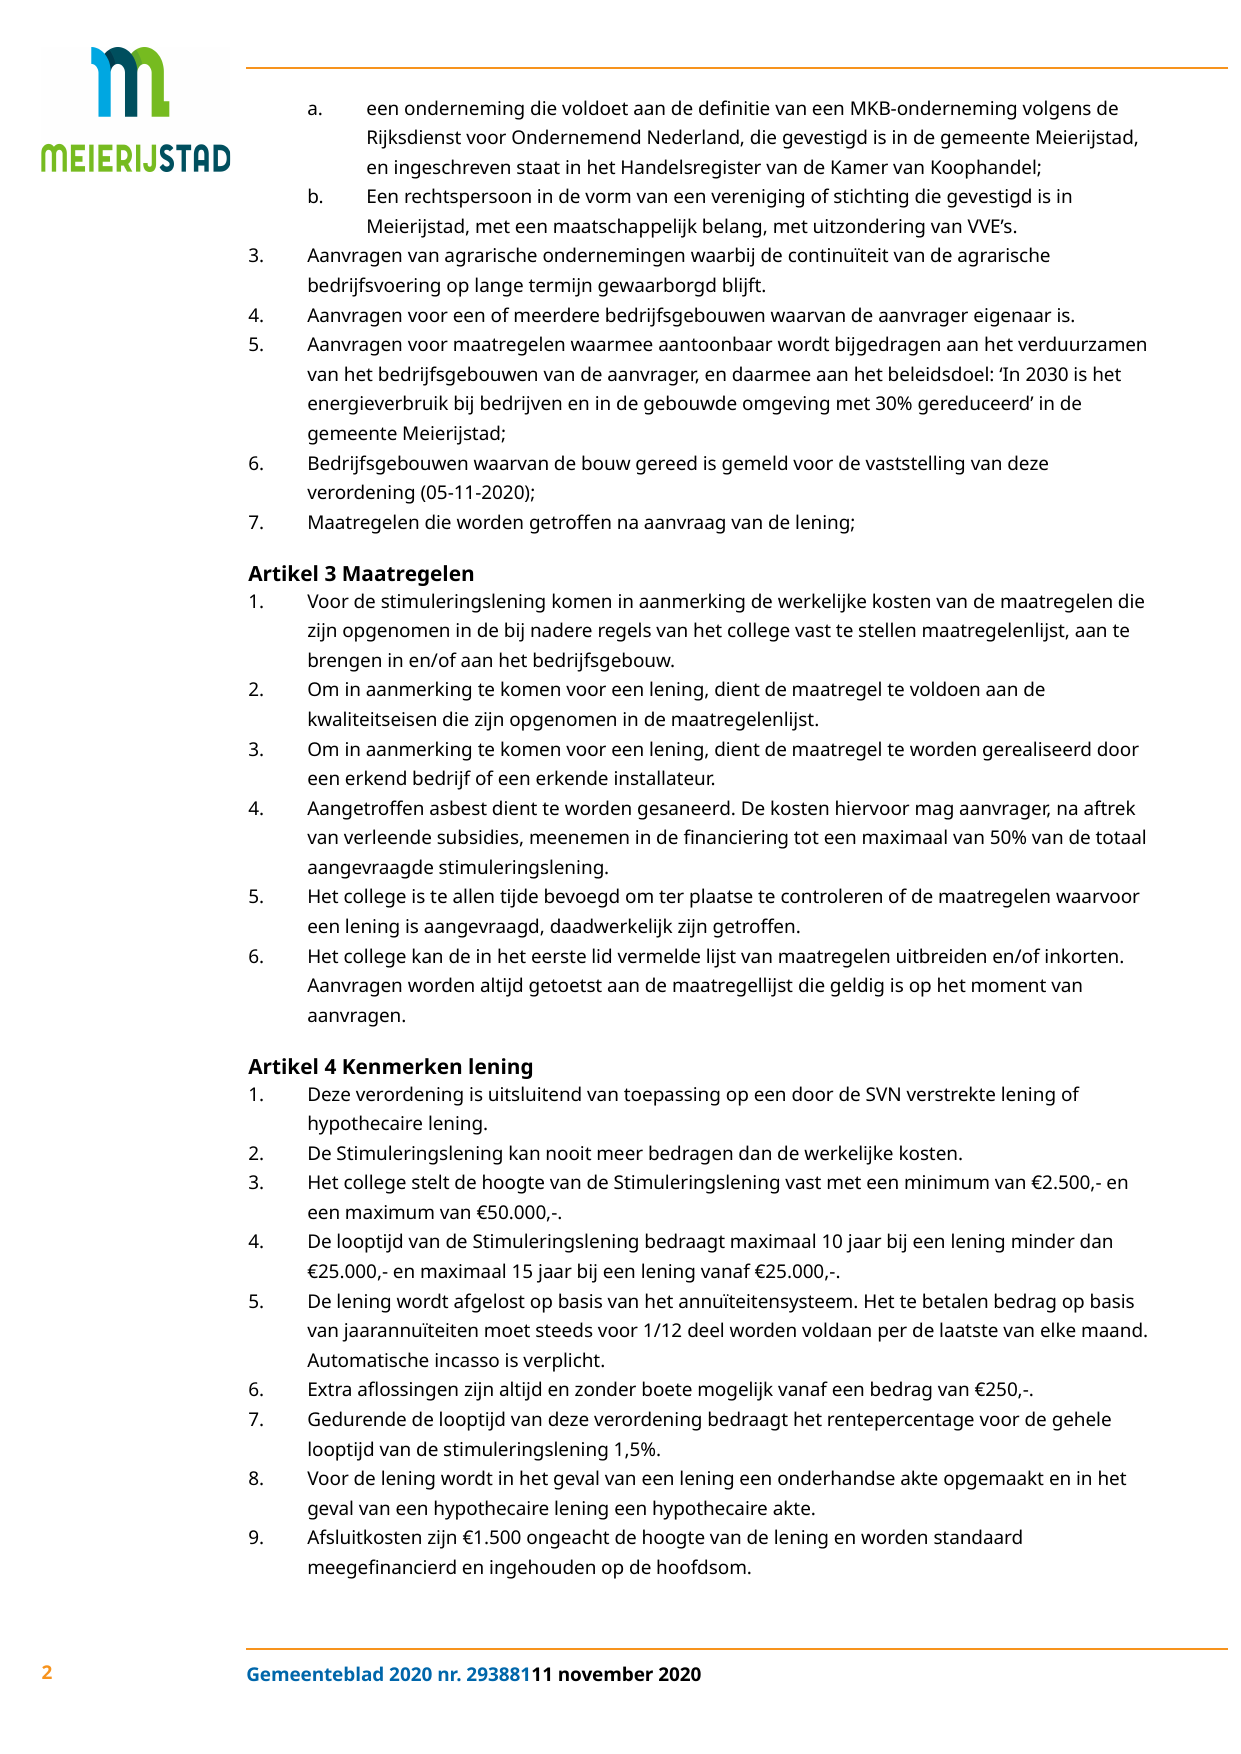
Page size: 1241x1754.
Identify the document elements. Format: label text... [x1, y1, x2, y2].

list Aanvragen van agrarische ondernemingen waarbij de continuïteit van de agrarische bedrijfsvoering op lange termijn gewaarborgd blijft. [248, 243, 1152, 298]
list Aangetroffen asbest dient te worden gesaneerd. De kosten hiervoor mag aanvrager, na aftrek van verleende subsidies, meenemen in de financiering tot een maximaal van 50% van de totaal aangevraagde stimuleringslening. [248, 795, 1152, 880]
list Aanvragen voor een of meerdere bedrijfsgebouwen waarvan de aanvrager eigenaar is. [248, 302, 1152, 328]
list Het college is te allen tijde bevoegd om ter plaatse te controleren of de maatregelen waarvoor een lening is aangevraagd, daadwerkelijk zijn getroffen. [248, 884, 1152, 939]
text Artikel 3 Maatregelen [248, 559, 1152, 588]
list Het college kan de in het eerste lid vermelde lijst van maatregelen uitbreiden en/of inkorten. Aanvragen worden altijd getoetst aan de maatregellijst die geldig is op het moment van aanvragen. [248, 943, 1152, 1028]
list Bedrijfsgebouwen waarvan de bouw gereed is gemeld voor de vaststelling van deze verordening (05-11-2020); [248, 450, 1152, 505]
list Afsluitkosten zijn €1.500 ongeacht de hoogte van de lening en worden standaard meegefinancierd en ingehouden op de hoofdsom. [248, 1524, 1152, 1580]
picture [41, 47, 231, 172]
list De looptijd van de Stimuleringslening bedraagt maximaal 10 jaar bij een lening minder dan €25.000,- en maximaal 15 jaar bij een lening vanaf €25.000,-. [248, 1229, 1152, 1284]
list Aanvragen voor maatregelen waarmee aantoonbaar wordt bijgedragen aan het verduurzamen van het bedrijfsgebouwen van de aanvrager, en daarmee aan het beleidsdoel: ‘In 2030 is het energieverbruik bij bedrijven en in de gebouwde omgeving met 30% gereduceerd’ in de gemeente Meierijstad; [248, 331, 1152, 446]
text Artikel 4 Kenmerken lening [248, 1052, 1152, 1081]
list een onderneming die voldoet aan de definitie van een MKB-onderneming volgens de Rijksdienst voor Ondernemend Nederland, die gevestigd is in de gemeente Meierijstad, en ingeschreven staat in het Handelsregister van de Kamer van Koophandel; [307, 95, 1152, 180]
list De lening wordt afgelost op basis van het annuïteitensysteem. Het te betalen bedrag op basis van jaarannuïteiten moet steeds voor 1/12 deel worden voldaan per de laatste van elke maand. Automatische incasso is verplicht. [248, 1288, 1152, 1373]
list Voor de stimuleringslening komen in aanmerking de werkelijke kosten van de maatregelen die zijn opgenomen in de bij nadere regels van het college vast te stellen maatregelenlijst, aan te brengen in en/of aan het bedrijfsgebouw. [248, 588, 1152, 673]
list Deze verordening is uitsluitend van toepassing op een door de SVN verstrekte lening of hypothecaire lening. [248, 1081, 1152, 1136]
list Gedurende de looptijd van deze verordening bedraagt het rentepercentage voor de gehele looptijd van de stimuleringslening 1,5%. [248, 1406, 1152, 1462]
list De Stimuleringslening kan nooit meer bedragen dan de werkelijke kosten. [248, 1140, 1152, 1166]
list Extra aflossingen zijn altijd en zonder boete mogelijk vanaf een bedrag van €250,-. [248, 1377, 1152, 1402]
list Om in aanmerking te komen voor een lening, dient de maatregel te voldoen aan de kwaliteitseisen die zijn opgenomen in de maatregelenlijst. [248, 677, 1152, 732]
list Om in aanmerking te komen voor een lening, dient de maatregel te worden gerealiseerd door een erkend bedrijf of een erkende installateur. [248, 736, 1152, 791]
list Het college stelt de hoogte van de Stimuleringslening vast met een minimum van €2.500,- en een maximum van €50.000,-. [248, 1169, 1152, 1225]
list Voor de lening wordt in het geval van een lening een onderhandse akte opgemaakt en in het geval van een hypothecaire lening een hypothecaire akte. [248, 1465, 1152, 1521]
list Een rechtspersoon in de vorm van een vereniging of stichting die gevestigd is in Meierijstad, met een maatschappelijk belang, met uitzondering van VVE’s. [307, 183, 1152, 239]
list Maatregelen die worden getroffen na aanvraag van de lening; [248, 509, 1152, 535]
